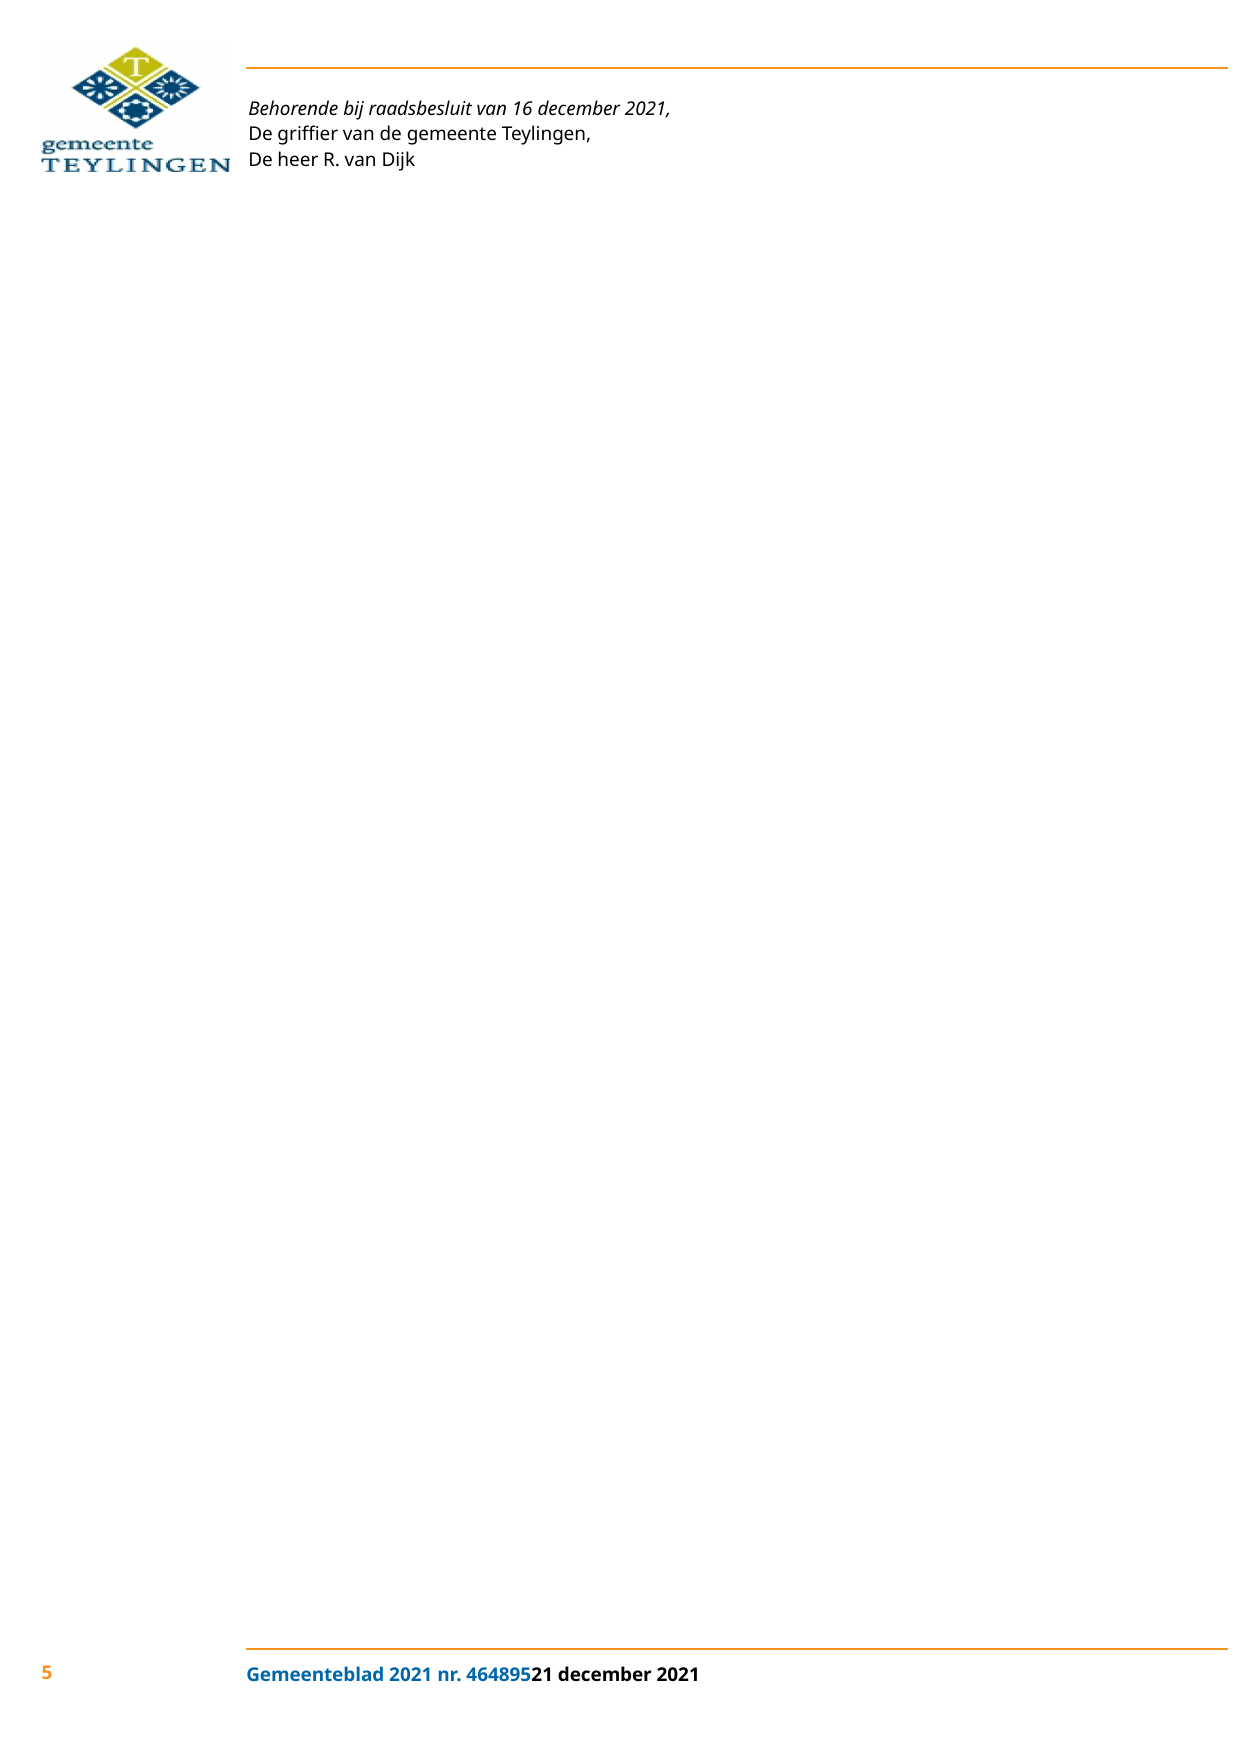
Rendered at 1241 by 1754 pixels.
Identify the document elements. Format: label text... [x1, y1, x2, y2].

text De heer R. van Dijk [248, 146, 1152, 172]
text Behorende bij raadsbesluit van 16 december 2021, [248, 95, 1152, 121]
picture [41, 47, 231, 172]
text De griffier van de gemeente Teylingen, [248, 121, 1152, 146]
